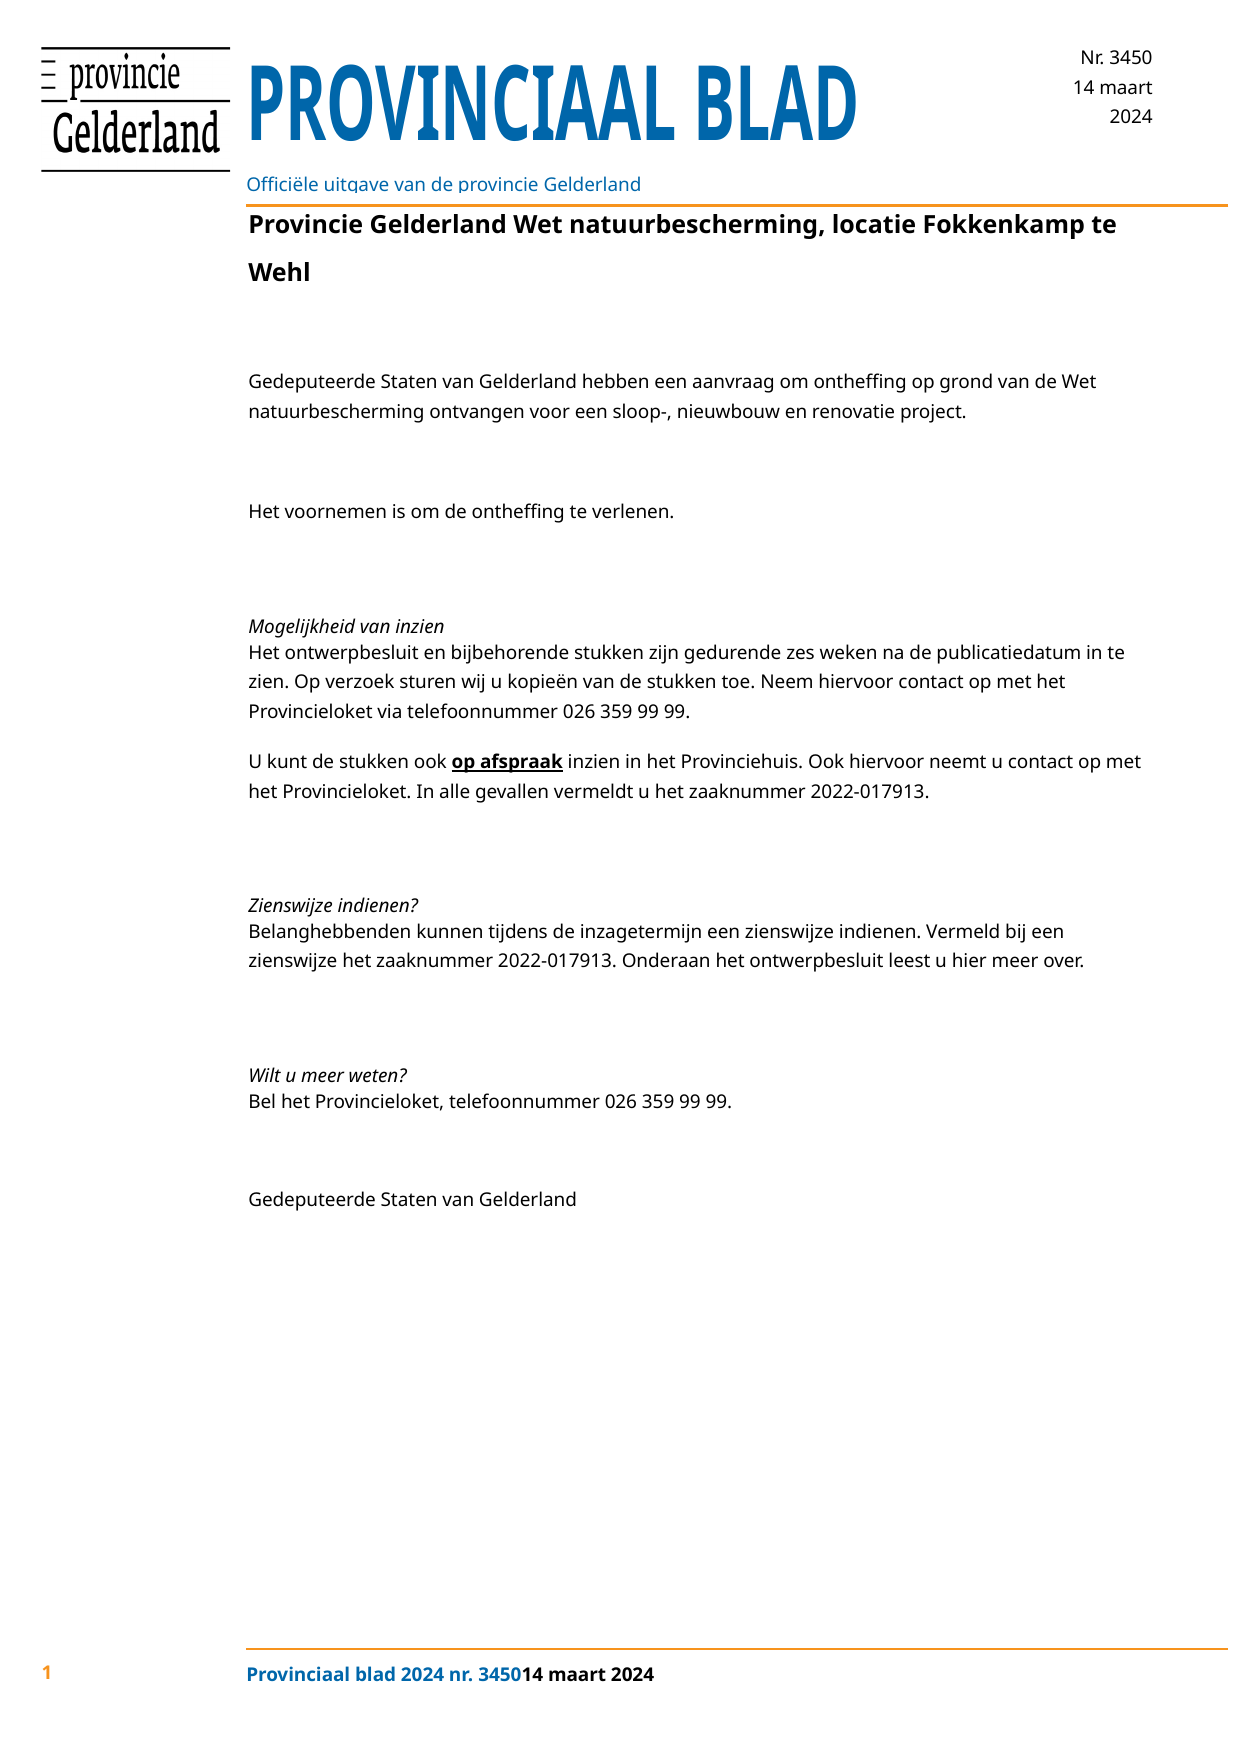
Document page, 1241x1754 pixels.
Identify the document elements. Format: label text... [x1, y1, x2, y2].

text Provincie Gelderland Wet natuurbescherming, locatie Fokkenkamp te Wehl [248, 207, 1152, 288]
picture [41, 47, 231, 172]
text Gedeputeerde Staten van Gelderland [248, 1186, 1152, 1212]
text Het ontwerpbesluit en bijbehorende stukken zijn gedurende zes weken na de publicatiedatum in te zien. Op verzoek sturen wij u kopieën van de stukken toe. Neem hiervoor contact op met het Provincieloket via telefoonnummer 026 359 99 99. [248, 639, 1152, 724]
text Mogelijkheid van inzien [248, 613, 1152, 639]
text Het voornemen is om de ontheffing te verlenen. [248, 499, 1152, 524]
text Wilt u meer weten? [248, 1062, 1152, 1088]
text Belanghebbenden kunnen tijdens de inzagetermijn een zienswijze indienen. Vermeld bij een zienswijze het zaaknummer 2022-017913. Onderaan het ontwerpbesluit leest u hier meer over. [248, 918, 1152, 973]
text Zienswijze indienen? [248, 892, 1152, 918]
text Gedeputeerde Staten van Gelderland hebben een aanvraag om ontheffing op grond van de Wet natuurbescherming ontvangen voor een sloop-, nieuwbouw en renovatie project. [248, 368, 1152, 424]
text U kunt de stukken ook op afspraak inzien in het Provinciehuis. Ook hiervoor neemt u contact op met het Provincieloket. In alle gevallen vermeldt u het zaaknummer 2022-017913. [248, 748, 1152, 804]
text Bel het Provincieloket, telefoonnummer 026 359 99 99. [248, 1088, 1152, 1113]
